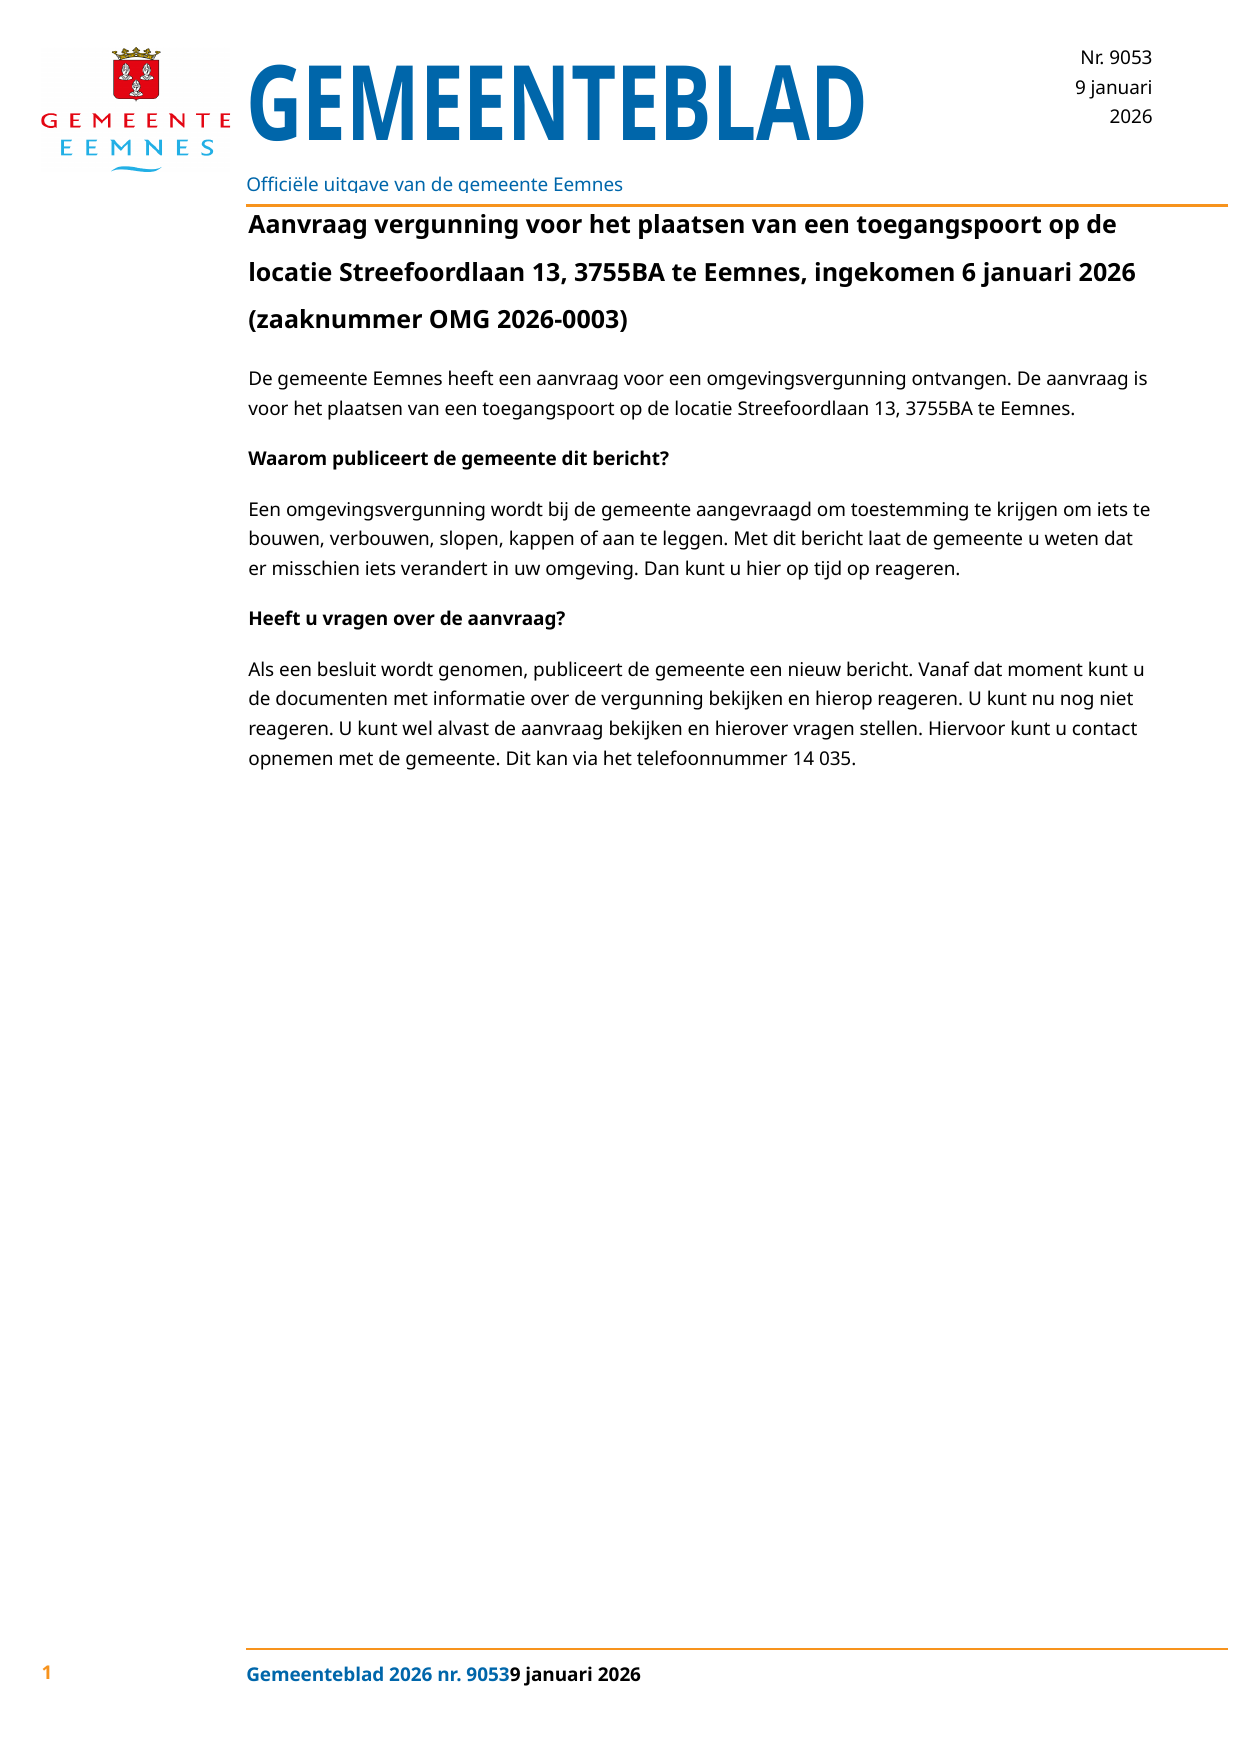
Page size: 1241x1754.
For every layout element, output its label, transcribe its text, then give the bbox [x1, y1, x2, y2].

text Waarom publiceert de gemeente dit bericht? [248, 446, 1152, 471]
text Heeft u vragen over de aanvraag? [248, 606, 1152, 631]
text Aanvraag vergunning voor het plaatsen van een toegangspoort op de locatie Streefoordlaan 13, 3755BA te Eemnes, ingekomen 6 januari 2026 (zaaknummer OMG 2026-0003) [248, 207, 1152, 336]
text Als een besluit wordt genomen, publiceert de gemeente een nieuw bericht. Vanaf dat moment kunt u de documenten met informatie over de vergunning bekijken en hierop reageren. U kunt nu nog niet reageren. U kunt wel alvast de aanvraag bekijken en hierover vragen stellen. Hiervoor kunt u contact opnemen met de gemeente. Dit kan via het telefoonnummer 14 035. [248, 656, 1152, 770]
text Een omgevingsvergunning wordt bij de gemeente aangevraagd om toestemming te krijgen om iets te bouwen, verbouwen, slopen, kappen of aan te leggen. Met dit bericht laat de gemeente u weten dat er misschien iets verandert in uw omgeving. Dan kunt u hier op tijd op reageren. [248, 496, 1152, 581]
text De gemeente Eemnes heeft een aanvraag voor een omgevingsvergunning ontvangen. De aanvraag is voor het plaatsen van een toegangspoort op de locatie Streefoordlaan 13, 3755BA te Eemnes. [248, 366, 1152, 421]
picture [41, 47, 231, 172]
